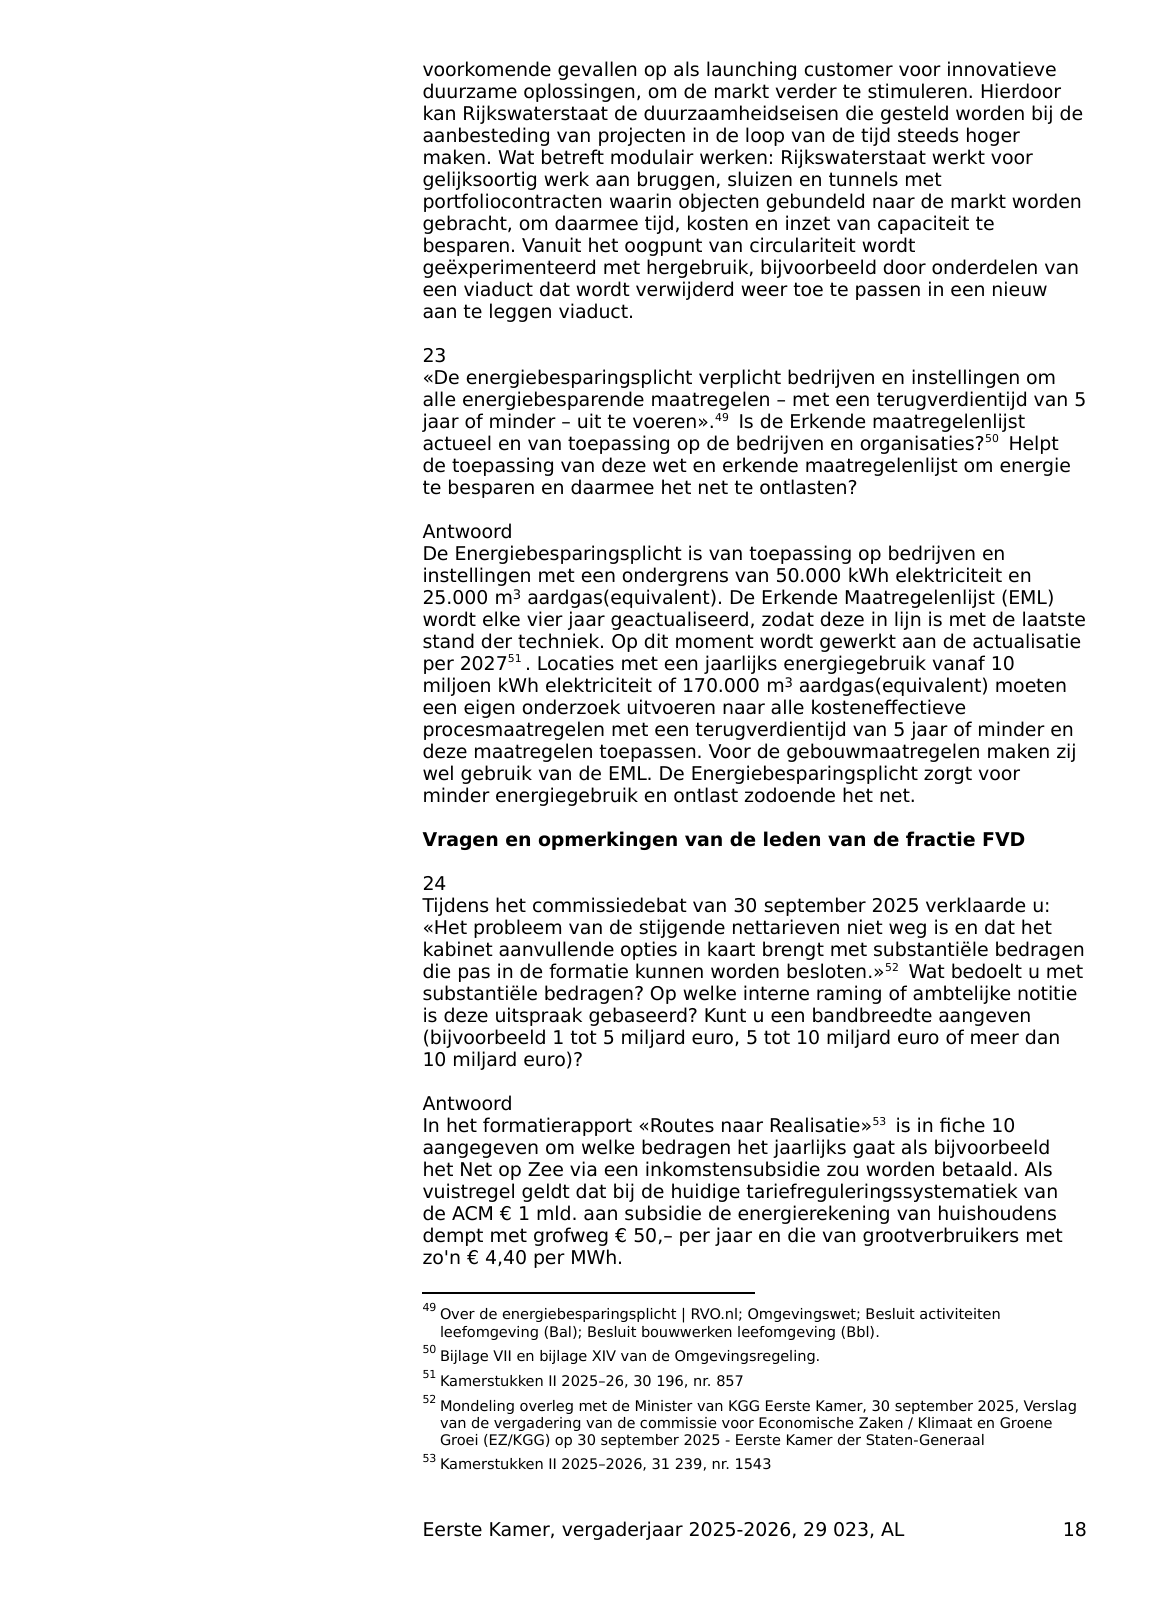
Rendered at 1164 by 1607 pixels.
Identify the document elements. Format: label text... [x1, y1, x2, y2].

text Mondeling overleg met de Minister van KGG Eerste Kamer, 30 september 2025, Verslag van de vergadering van de commissie voor Economische Zaken / Klimaat en Groene Groei (EZ/KGG) op 30 september 2025 - Eerste Kamer der Staten-Generaal [422, 1393, 1087, 1449]
text voorkomende gevallen op als launching customer voor innovatieve duurzame oplossingen, om de markt verder te stimuleren. Hierdoor kan Rijkswaterstaat de duurzaamheidseisen die gesteld worden bij de aanbesteding van projecten in de loop van de tijd steeds hoger maken. Wat betreft modulair werken: Rijkswaterstaat werkt voor gelijksoortig werk aan bruggen, sluizen en tunnels met portfoliocontracten waarin objecten gebundeld naar de markt worden gebracht, om daarmee tijd, kosten en inzet van capaciteit te besparen. Vanuit het oogpunt van circulariteit wordt geëxperimenteerd met hergebruik, bijvoorbeeld door onderdelen van een viaduct dat wordt verwijderd weer toe te passen in een nieuw aan te leggen viaduct. [422, 59, 1087, 323]
text Antwoord [422, 521, 1087, 543]
text «De energiebesparingsplicht verplicht bedrijven en instellingen om alle energiebesparende maatregelen – met een terugverdientijd van 5 jaar of minder – uit te voeren». Is de Erkende maatregelenlijst actueel en van toepassing op de bedrijven en organisaties? Helpt de toepassing van deze wet en erkende maatregelenlijst om energie te besparen en daarmee het net te ontlasten? [422, 367, 1087, 499]
text Antwoord [422, 1093, 1087, 1115]
text 23 [422, 345, 1087, 367]
text Kamerstukken II 2025–26, 30 196, nr. 857 [422, 1368, 1087, 1391]
text Kamerstukken II 2025–2026, 31 239, nr. 1543 [422, 1452, 1087, 1474]
text De Energiebesparingsplicht is van toepassing op bedrijven en instellingen met een ondergrens van 50.000 kWh elektriciteit en 25.000 m3 aardgas(equivalent). De Erkende Maatregelenlijst (EML) wordt elke vier jaar geactualiseerd, zodat deze in lijn is met de laatste stand der techniek. Op dit moment wordt gewerkt aan de actualisatie per 2027. Locaties met een jaarlijks energiegebruik vanaf 10 miljoen kWh elektriciteit of 170.000 m3 aardgas(equivalent) moeten een eigen onderzoek uitvoeren naar alle kosteneffectieve procesmaatregelen met een terugverdientijd van 5 jaar of minder en deze maatregelen toepassen. Voor de gebouwmaatregelen maken zij wel gebruik van de EML. De Energiebesparingsplicht zorgt voor minder energiegebruik en ontlast zodoende het net. [422, 543, 1087, 807]
text In het formatierapport «Routes naar Realisatie» is in fiche 10 aangegeven om welke bedragen het jaarlijks gaat als bijvoorbeeld het Net op Zee via een inkomstensubsidie zou worden betaald. Als vuistregel geldt dat bij de huidige tariefreguleringssystematiek van de ACM € 1 mld. aan subsidie de energierekening van huishoudens dempt met grofweg € 50,– per jaar en die van grootverbruikers met zo'n € 4,40 per MWh. [422, 1115, 1087, 1269]
subtitle Vragen en opmerkingen van de leden van de fractie FVD [422, 829, 1087, 851]
text Bijlage VII en bijlage XIV van de Omgevingsregeling. [422, 1343, 1087, 1366]
text Over de energiebesparingsplicht | RVO.nl; Omgevingswet; Besluit activiteiten leefomgeving (Bal); Besluit bouwwerken leefomgeving (Bbl). [422, 1302, 1087, 1341]
text 24 [422, 873, 1087, 895]
text Tijdens het commissiedebat van 30 september 2025 verklaarde u: «Het probleem van de stijgende nettarieven niet weg is en dat het kabinet aanvullende opties in kaart brengt met substantiële bedragen die pas in de formatie kunnen worden besloten.» Wat bedoelt u met substantiële bedragen? Op welke interne raming of ambtelijke notitie is deze uitspraak gebaseerd? Kunt u een bandbreedte aangeven (bijvoorbeeld 1 tot 5 miljard euro, 5 tot 10 miljard euro of meer dan 10 miljard euro)? [422, 895, 1087, 1071]
